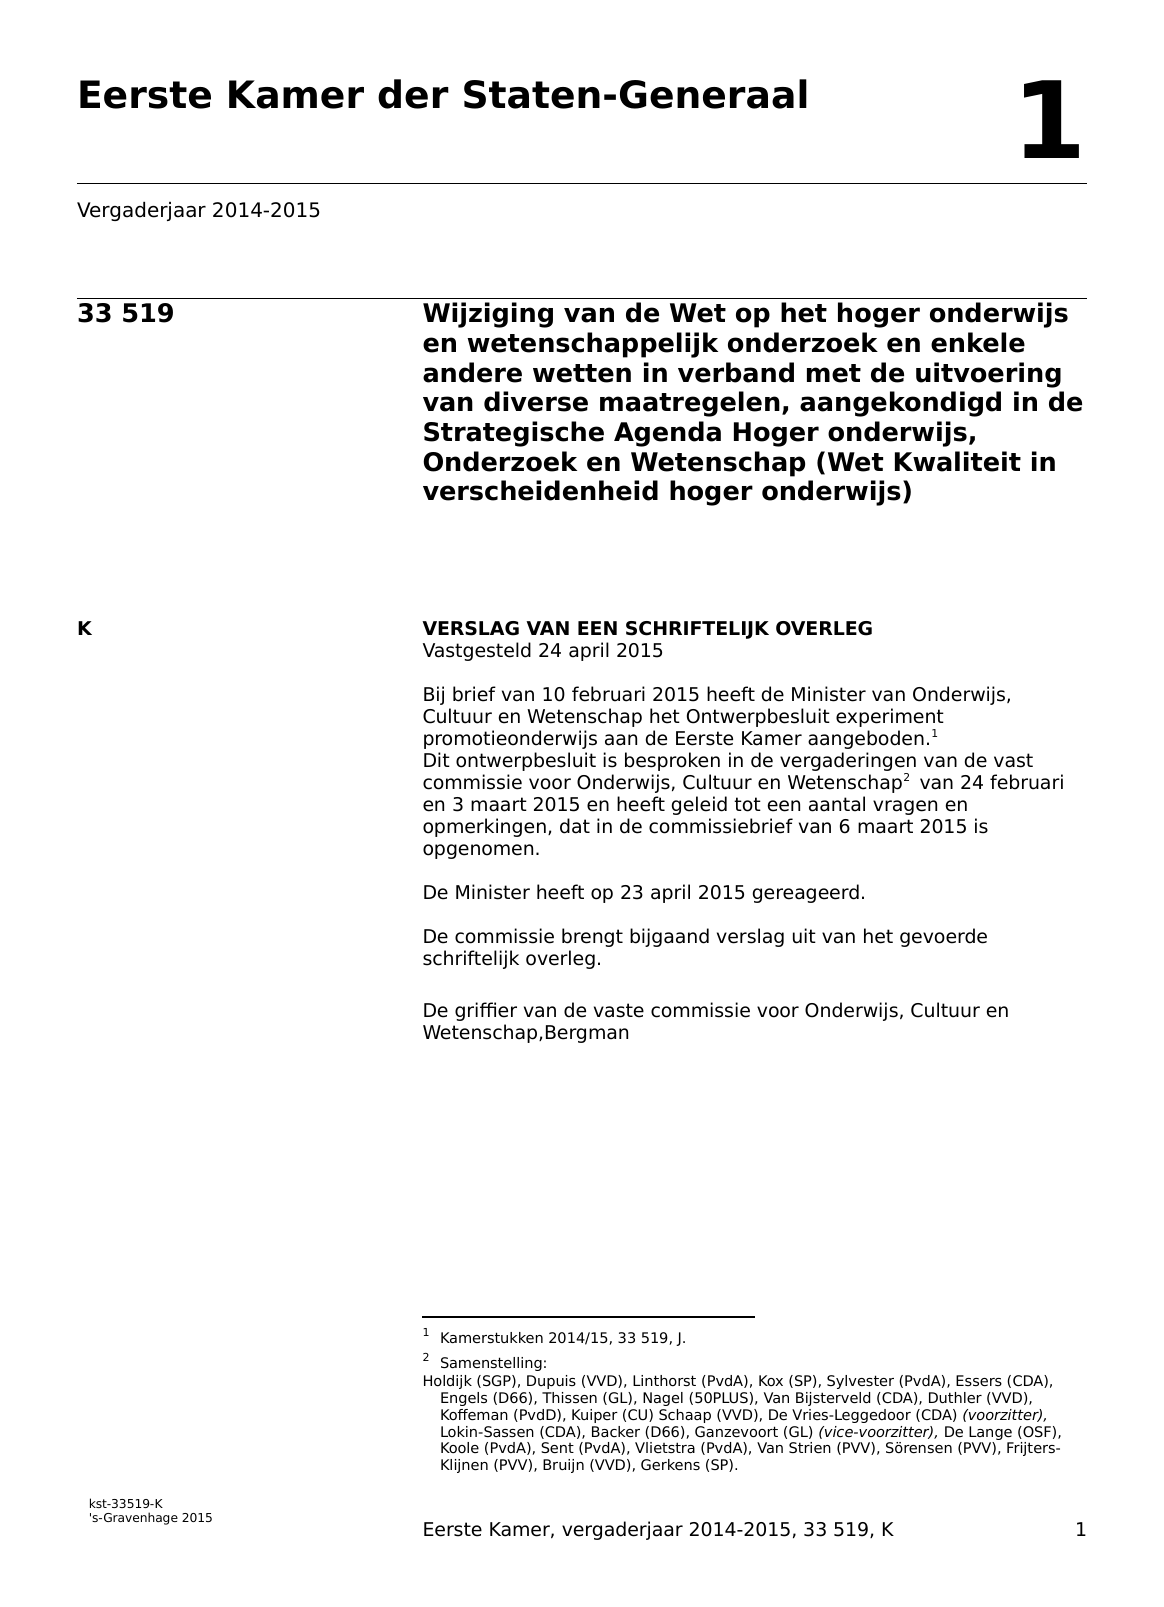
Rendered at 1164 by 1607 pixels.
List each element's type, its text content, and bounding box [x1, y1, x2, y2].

text kst-33519-K [88, 1497, 323, 1511]
table_cell Vergaderjaar 2014-2015 [77, 184, 1087, 298]
subtitle 33 519 Wijziging van de Wet op het hoger onderwijs en wetenschappelijk onderzoek en enkele andere wetten in verband met de uitvoering van diverse maatregelen, aangekondigd in de Strategische Agenda Hoger onderwijs, Onderzoek en Wetenschap (Wet Kwaliteit in verscheidenheid hoger onderwijs) [77, 299, 1087, 507]
text Vastgesteld 24 april 2015 [422, 640, 1087, 662]
text Samenstelling: [422, 1351, 1087, 1373]
text 's-Gravenhage 2015 [88, 1511, 323, 1525]
table_header Eerste Kamer der Staten-Generaal [77, 59, 886, 183]
text Dit ontwerpbesluit is besproken in de vergaderingen van de vast commissie voor Onderwijs, Cultuur en Wetenschap van 24 februari en 3 maart 2015 en heeft geleid tot een aantal vragen en opmerkingen, dat in de commissiebrief van 6 maart 2015 is opgenomen. [422, 750, 1087, 860]
text Holdijk (SGP), Dupuis (VVD), Linthorst (PvdA), Kox (SP), Sylvester (PvdA), Essers (CDA), Engels (D66), Thissen (GL), Nagel (50PLUS), Van Bijsterveld (CDA), Duthler (VVD), Koffeman (PvdD), Kuiper (CU) Schaap (VVD), De Vries-Leggedoor (CDA) (voorzitter), Lokin-Sassen (CDA), Backer (D66), Ganzevoort (GL) (vice-voorzitter), De Lange (OSF), Koole (PvdA), Sent (PvdA), Vlietstra (PvdA), Van Strien (PVV), Sörensen (PVV), Frijters-Klijnen (PVV), Bruijn (VVD), Gerkens (SP). [422, 1373, 1087, 1474]
text De commissie brengt bijgaand verslag uit van het gevoerde schriftelijk overleg. [422, 926, 1087, 970]
text De griffier van de vaste commissie voor Onderwijs, Cultuur en Wetenschap,Bergman [422, 1000, 1087, 1044]
text Bij brief van 10 februari 2015 heeft de Minister van Onderwijs, Cultuur en Wetenschap het Ontwerpbesluit experiment promotieonderwijs aan de Eerste Kamer aangeboden. [422, 684, 1087, 750]
table_header 1 [886, 59, 1087, 183]
text De Minister heeft op 23 april 2015 gereageerd. [422, 882, 1087, 904]
text Kamerstukken 2014/15, 33 519, J. [422, 1326, 1087, 1348]
subtitle K VERSLAG VAN EEN SCHRIFTELIJK OVERLEG [77, 618, 1087, 640]
